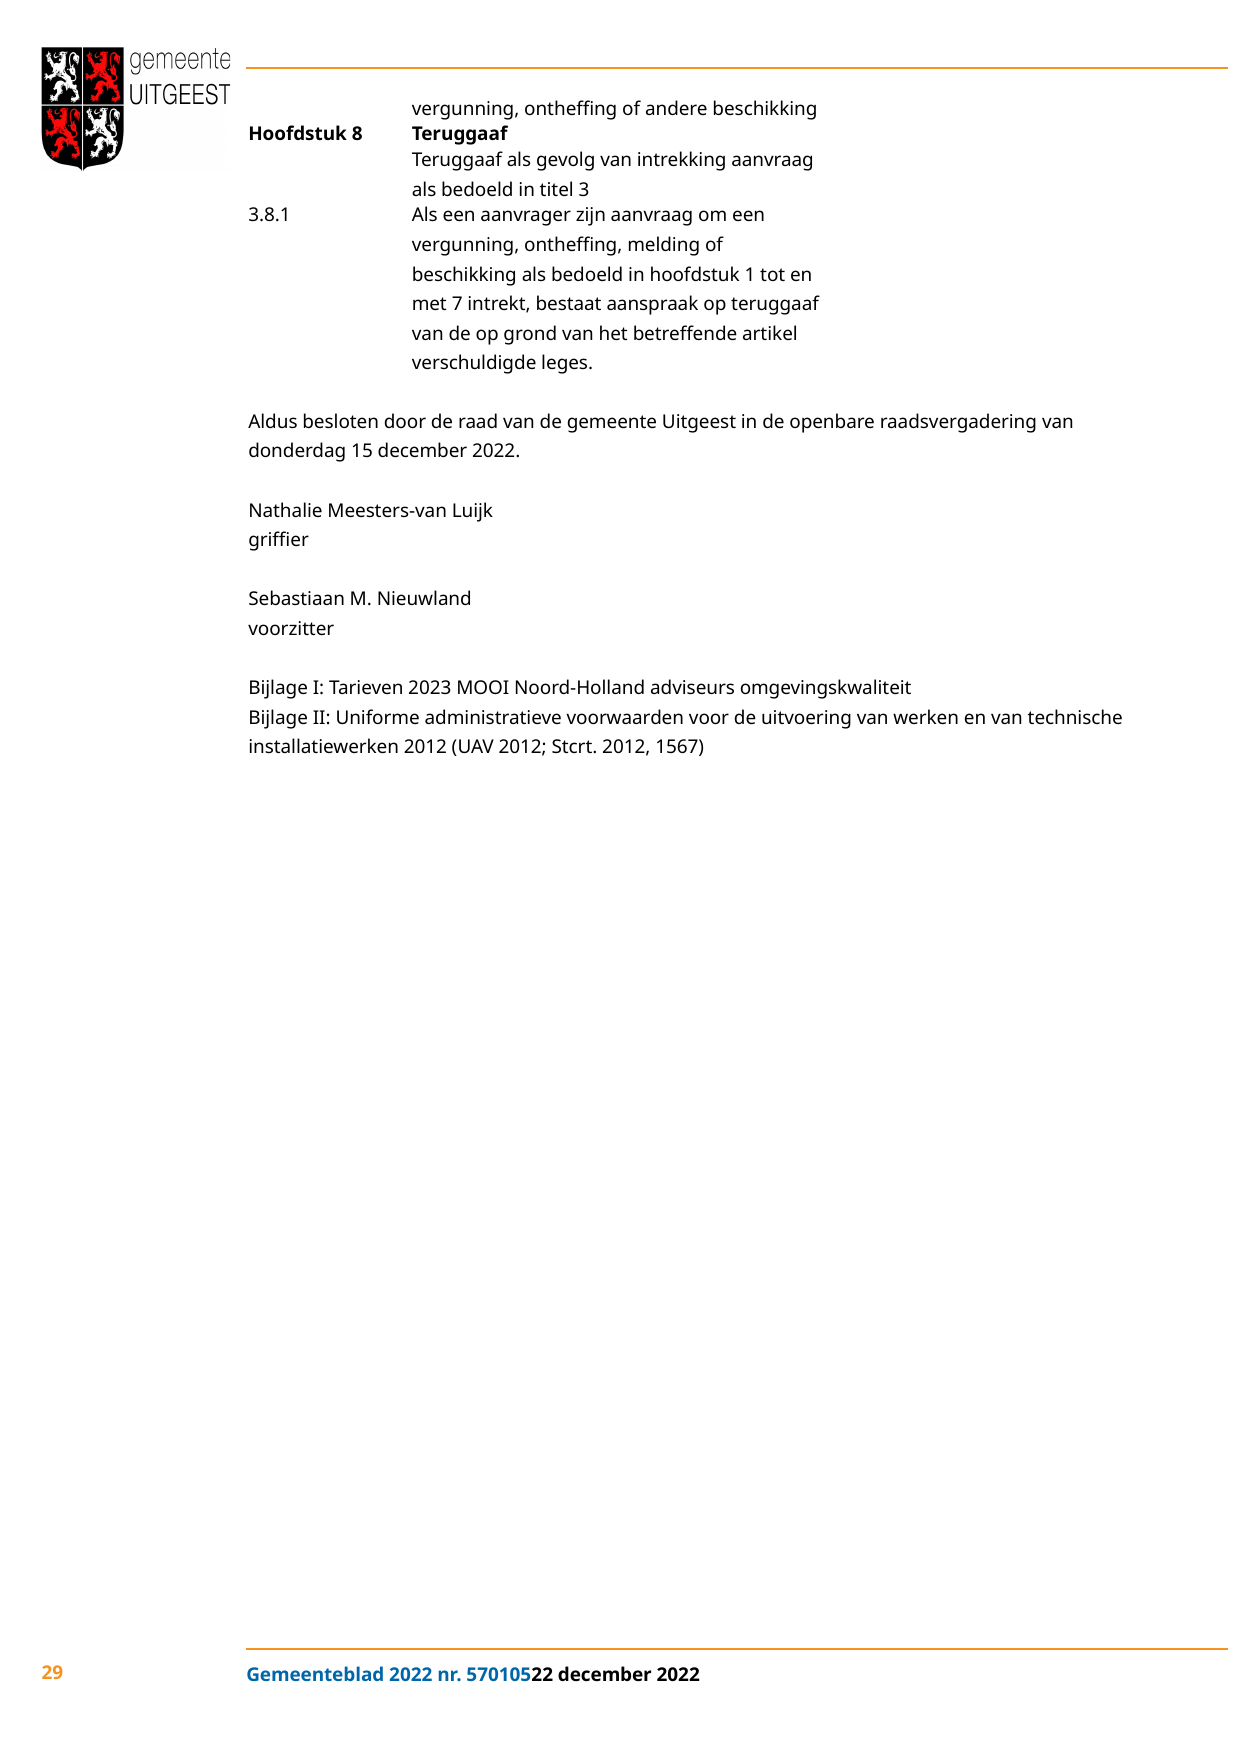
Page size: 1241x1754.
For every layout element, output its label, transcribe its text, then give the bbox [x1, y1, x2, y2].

text voorzitter [248, 615, 1152, 641]
table_cell [988, 146, 1152, 202]
table_cell vergunning, ontheffing of andere beschikking [412, 95, 824, 121]
table_cell Teruggaaf als gevolg van intrekking aanvraag als bedoeld in titel 3 [412, 146, 824, 202]
picture [41, 47, 231, 172]
table_cell [988, 95, 1152, 121]
table_cell 3.8.1 [248, 202, 412, 375]
table_cell [824, 121, 988, 146]
table_cell [824, 202, 988, 375]
text Aldus besloten door de raad van de gemeente Uitgeest in de openbare raadsvergadering van donderdag 15 december 2022. [248, 408, 1152, 463]
text Bijlage II: Uniforme administratieve voorwaarden voor de uitvoering van werken en van technische installatiewerken 2012 (UAV 2012; Stcrt. 2012, 1567) [248, 704, 1152, 759]
table_cell [248, 95, 412, 121]
table_cell Teruggaaf [412, 121, 824, 146]
table_cell [824, 95, 988, 121]
table_cell [988, 202, 1152, 375]
table_cell Als een aanvrager zijn aanvraag om een vergunning, ontheffing, melding of beschikking als bedoeld in hoofdstuk 1 tot en met 7 intrekt, bestaat aanspraak op teruggaaf van de op grond van het betreffende artikel verschuldigde leges. [412, 202, 824, 375]
table_cell [988, 121, 1152, 146]
table_cell [248, 146, 412, 202]
text Bijlage I: Tarieven 2023 MOOI Noord-Holland adviseurs omgevingskwaliteit [248, 674, 1152, 700]
table_cell Hoofdstuk 8 [248, 121, 412, 146]
text griffier [248, 526, 1152, 552]
table_cell [824, 146, 988, 202]
text Sebastiaan M. Nieuwland [248, 586, 1152, 611]
text Nathalie Meesters-van Luijk [248, 497, 1152, 522]
